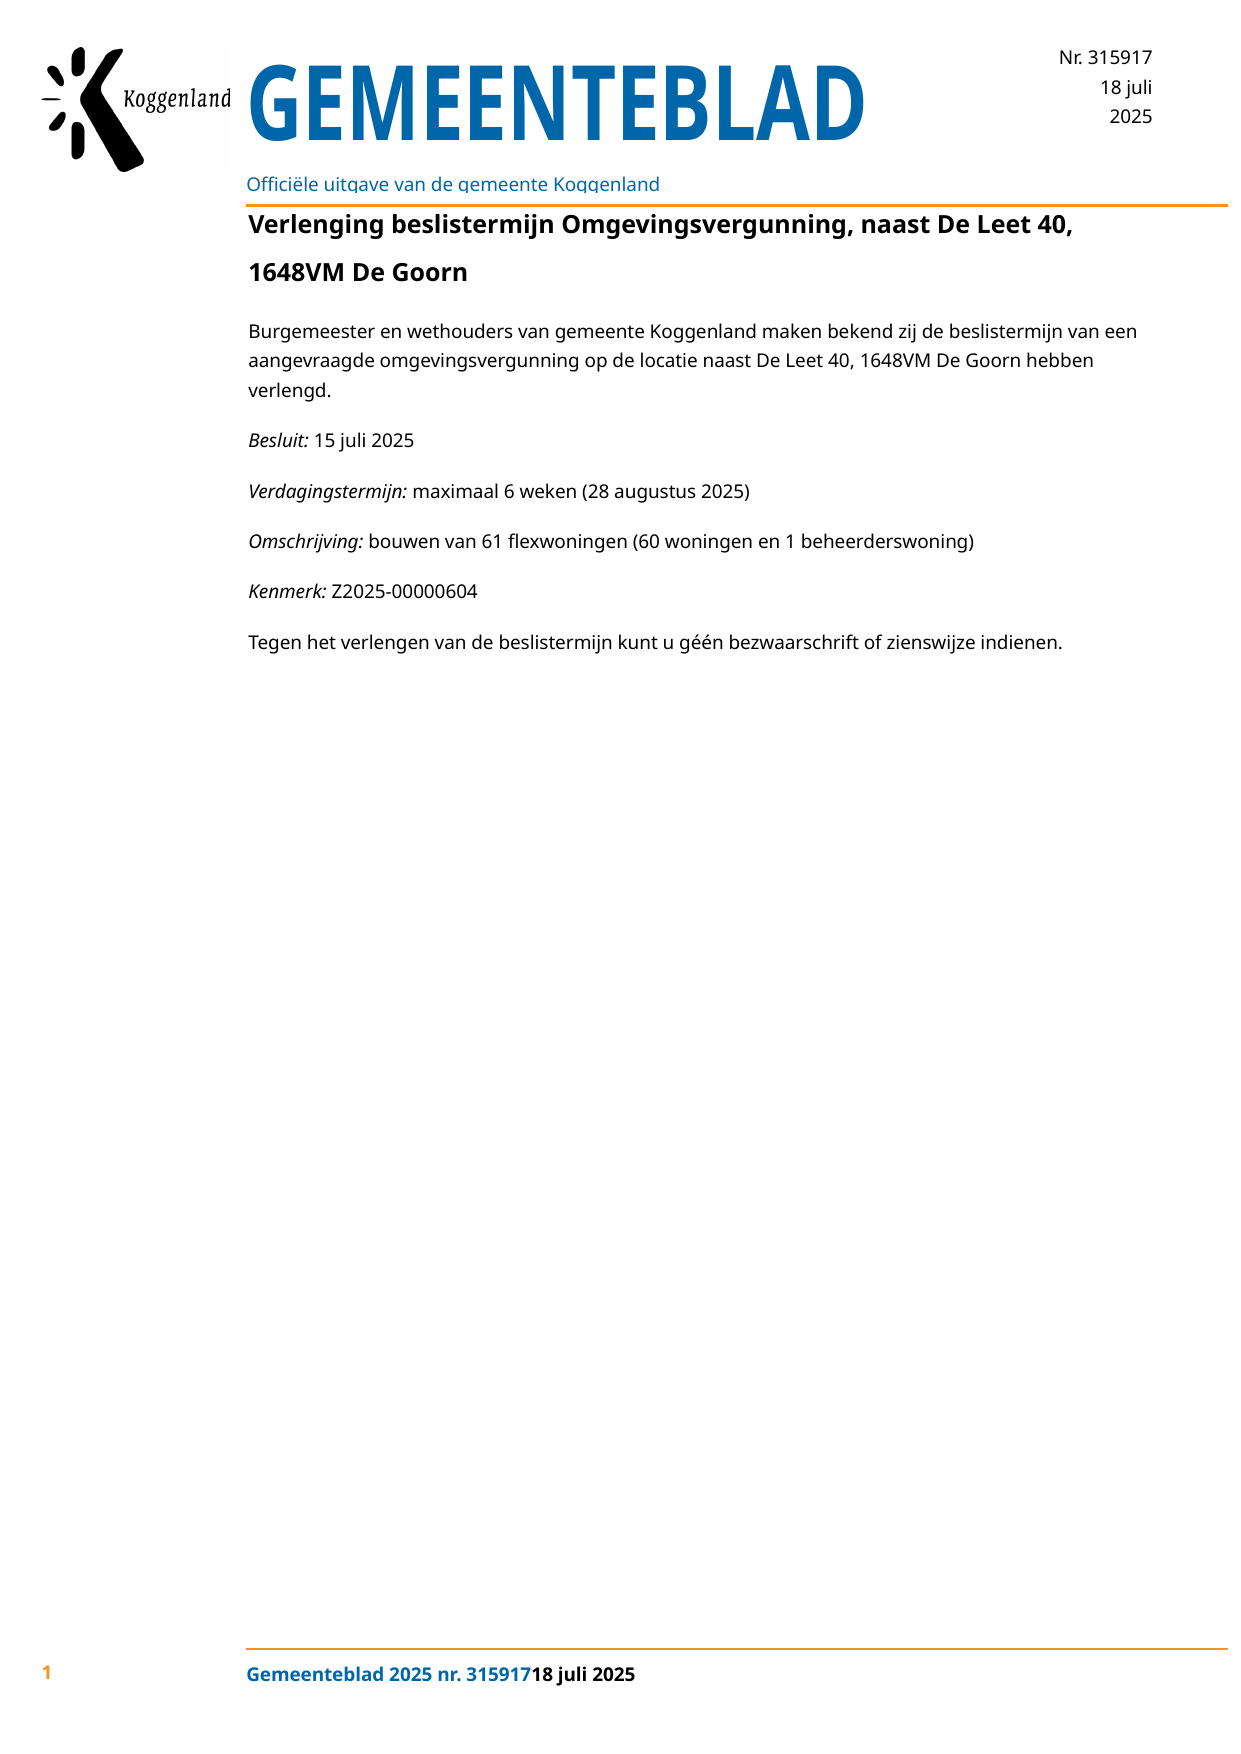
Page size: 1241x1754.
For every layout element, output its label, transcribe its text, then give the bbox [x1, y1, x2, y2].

text Omschrijving: bouwen van 61 flexwoningen (60 woningen en 1 beheerderswoning) [248, 528, 1152, 554]
text Kenmerk: Z2025-00000604 [248, 579, 1152, 604]
text Besluit: 15 juli 2025 [248, 427, 1152, 453]
text Verdagingstermijn: maximaal 6 weken (28 augustus 2025) [248, 478, 1152, 504]
picture [41, 47, 231, 172]
text Burgemeester en wethouders van gemeente Koggenland maken bekend zij de beslistermijn van een aangevraagde omgevingsvergunning op de locatie naast De Leet 40, 1648VM De Goorn hebben verlengd. [248, 318, 1152, 403]
text Tegen het verlengen van de beslistermijn kunt u géén bezwaarschrift of zienswijze indienen. [248, 629, 1152, 655]
text Verlenging beslistermijn Omgevingsvergunning, naast De Leet 40, 1648VM De Goorn [248, 207, 1152, 288]
